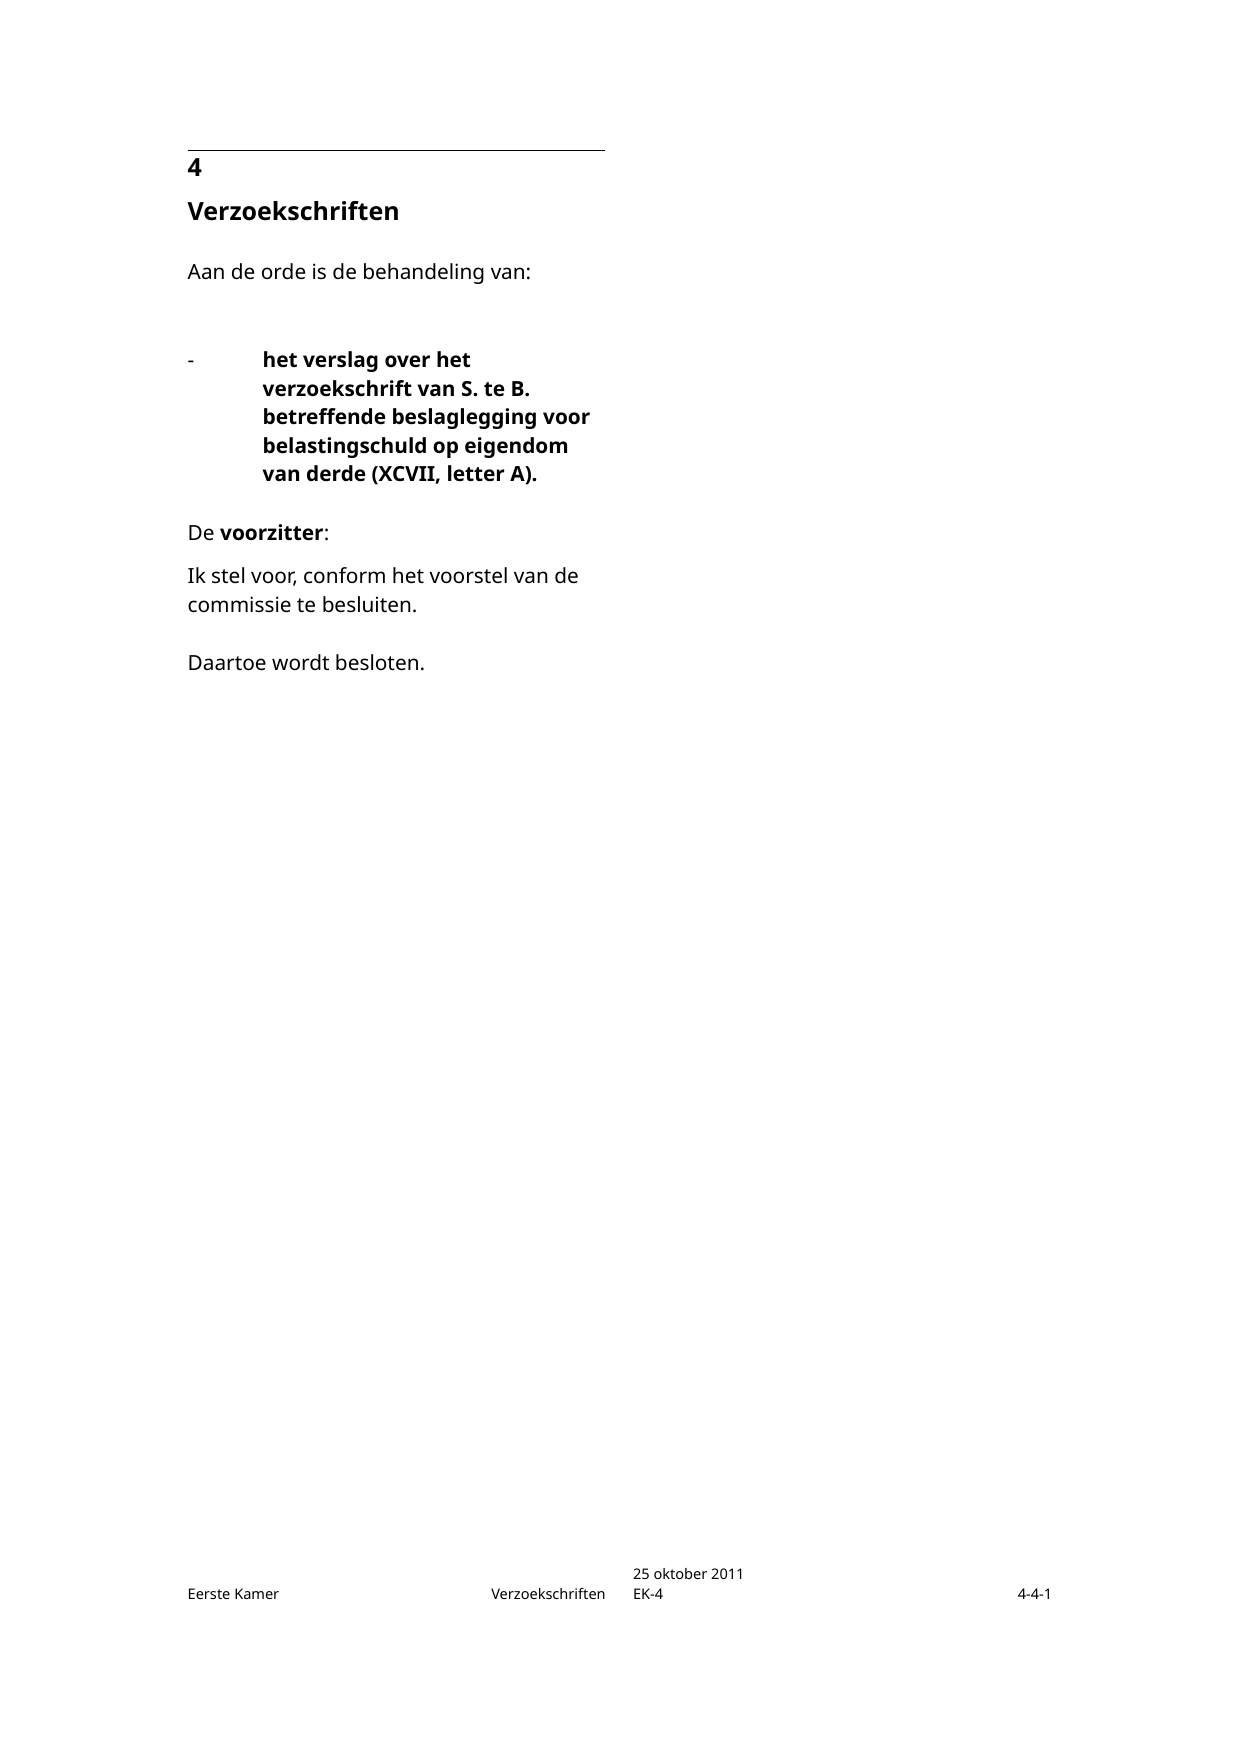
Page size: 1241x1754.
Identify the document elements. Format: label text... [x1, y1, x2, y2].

text De voorzitter: [187, 518, 605, 546]
text Verzoekschriften [187, 193, 605, 227]
text 4 [187, 151, 605, 184]
list het verslag over het verzoekschrift van S. te B. betreffende beslaglegging voor belastingschuld op eigendom van derde (XCVII, letter A). [187, 346, 605, 488]
text Aan de orde is de behandeling van: [187, 257, 605, 286]
text Daartoe wordt besloten. [187, 648, 605, 677]
text Ik stel voor, conform het voorstel van de commissie te besluiten. [187, 561, 605, 618]
